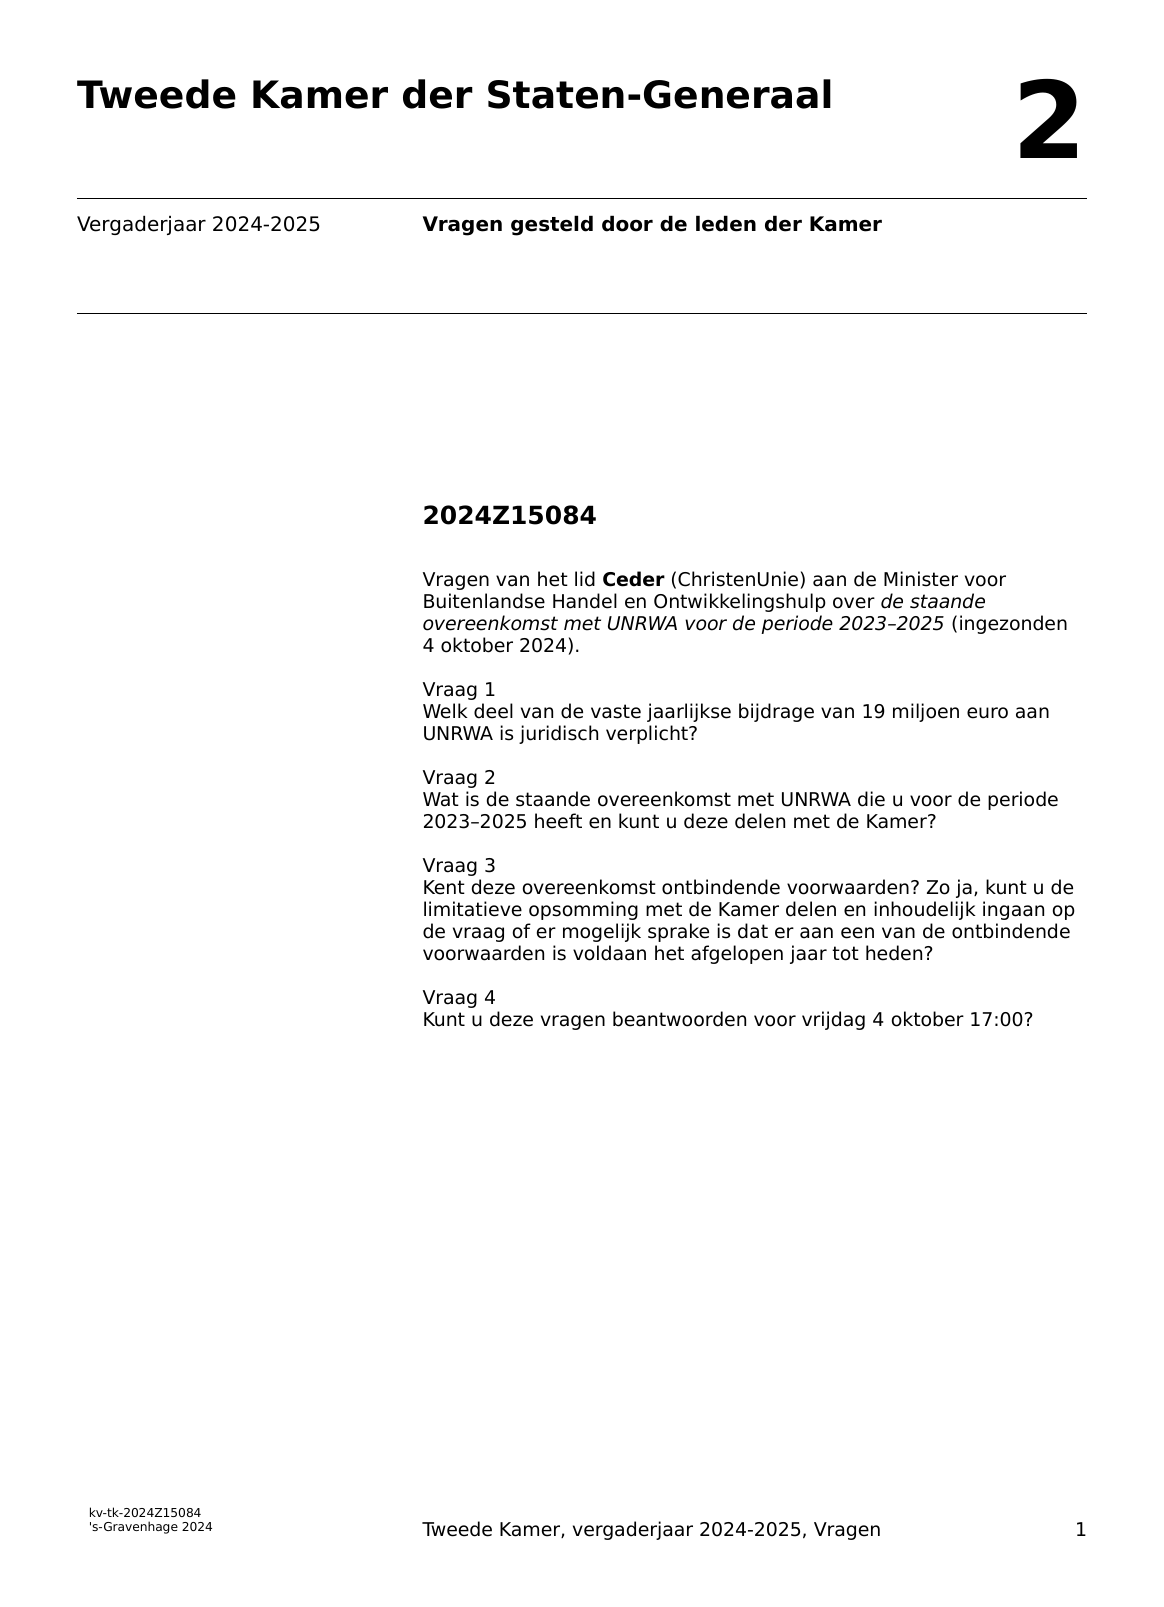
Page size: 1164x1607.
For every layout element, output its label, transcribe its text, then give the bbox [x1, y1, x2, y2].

text Kunt u deze vragen beantwoorden voor vrijdag 4 oktober 17:00? [422, 1009, 1087, 1031]
table_cell Vragen gesteld door de leden der Kamer [422, 199, 1087, 313]
text 2024Z15084 [422, 501, 1087, 531]
text Vragen van het lid Ceder (ChristenUnie) aan de Minister voor Buitenlandse Handel en Ontwikkelingshulp over de staande overeenkomst met UNRWA voor de periode 2023–2025 (ingezonden 4 oktober 2024). [422, 569, 1087, 657]
table_header 2 [886, 59, 1087, 198]
text kv-tk-2024Z15084 [88, 1506, 323, 1520]
text Kent deze overeenkomst ontbindende voorwaarden? Zo ja, kunt u de limitatieve opsomming met de Kamer delen en inhoudelijk ingaan op de vraag of er mogelijk sprake is dat er aan een van de ontbindende voorwaarden is voldaan het afgelopen jaar tot heden? [422, 877, 1087, 965]
table_cell Vergaderjaar 2024-2025 [77, 199, 422, 313]
text Vraag 2 [422, 767, 1087, 789]
text Welk deel van de vaste jaarlijkse bijdrage van 19 miljoen euro aan UNRWA is juridisch verplicht? [422, 701, 1087, 745]
text Vraag 3 [422, 855, 1087, 877]
text Wat is de staande overeenkomst met UNRWA die u voor de periode 2023–2025 heeft en kunt u deze delen met de Kamer? [422, 789, 1087, 833]
text Vraag 4 [422, 987, 1087, 1009]
table_header Tweede Kamer der Staten-Generaal [77, 59, 886, 198]
text Vraag 1 [422, 679, 1087, 701]
text 's-Gravenhage 2024 [88, 1520, 323, 1534]
